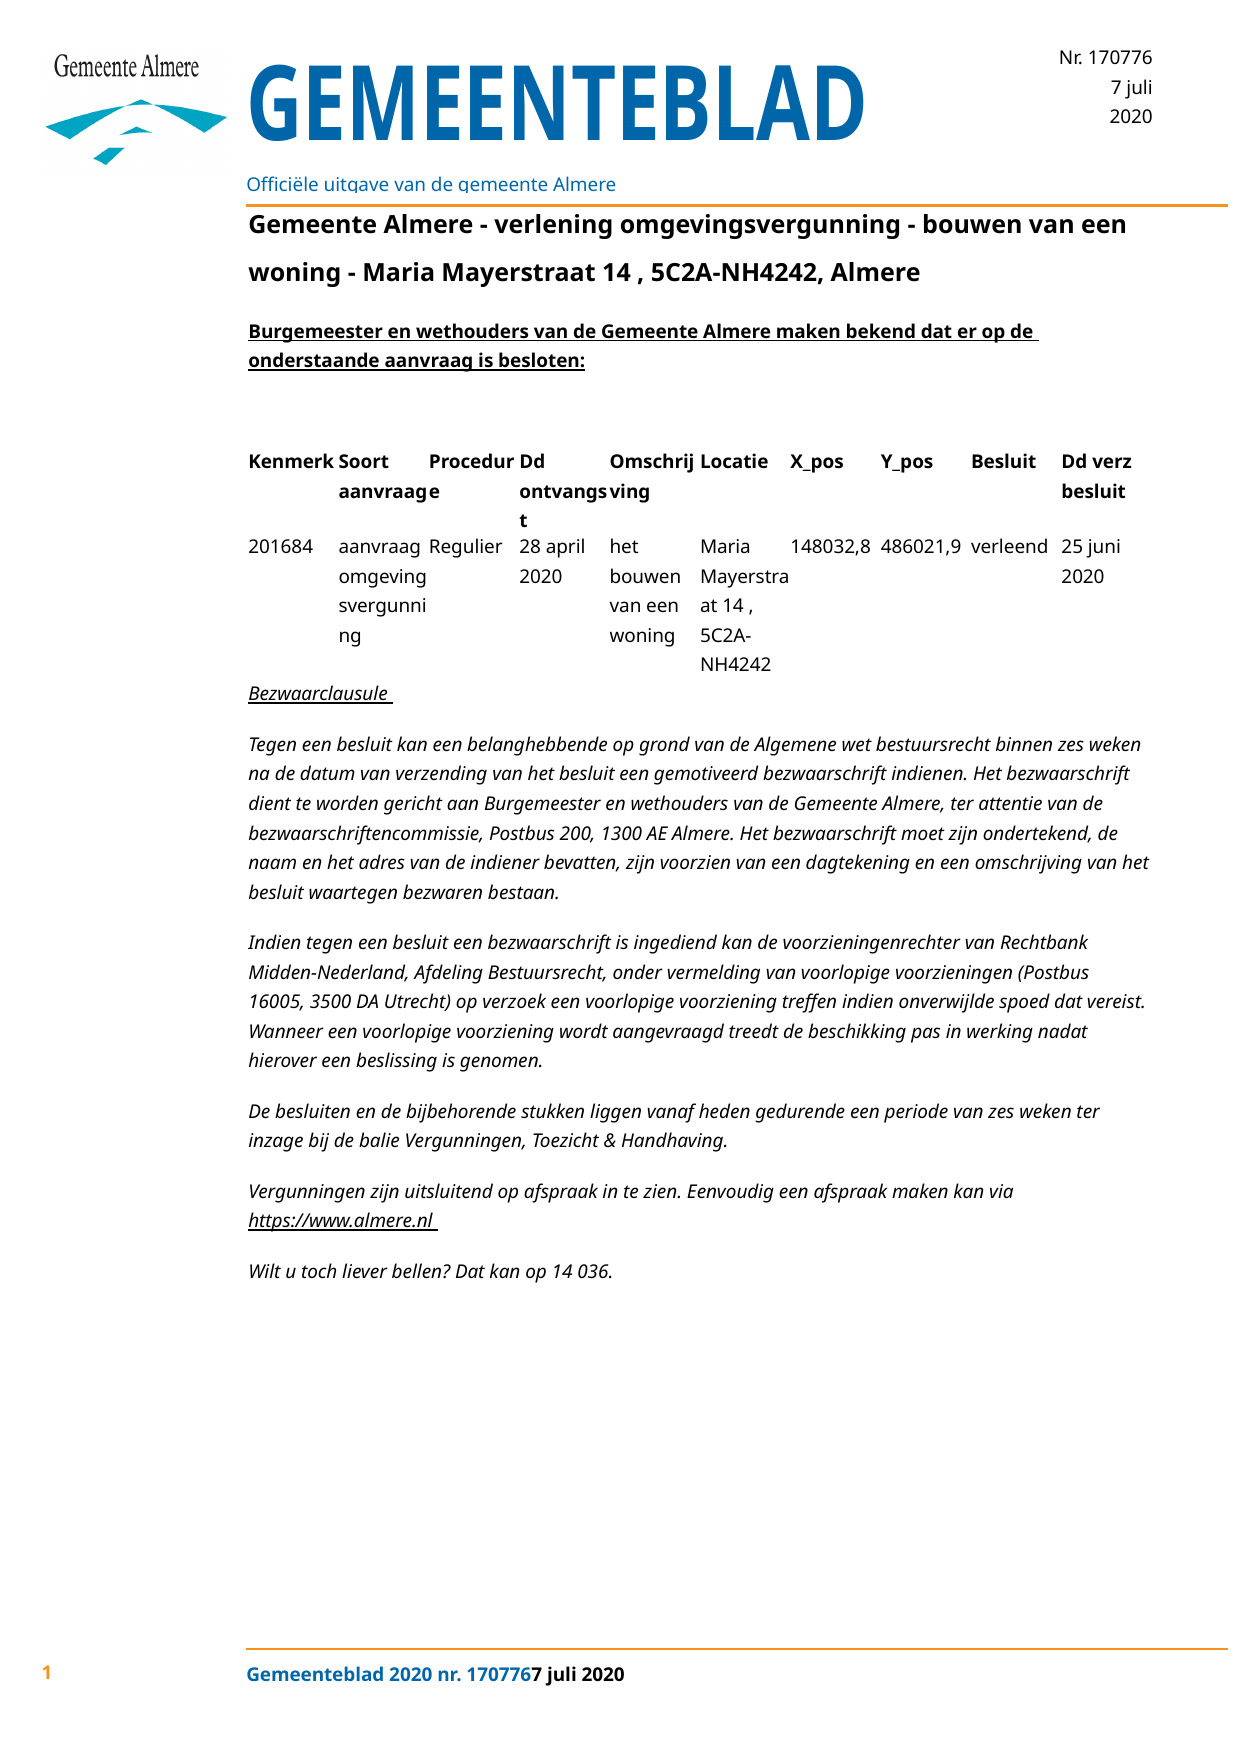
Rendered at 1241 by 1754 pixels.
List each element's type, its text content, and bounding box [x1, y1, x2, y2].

table_cell 201684 [248, 533, 338, 677]
table_cell Maria Mayerstraat 14 , 5C2A-NH4242 [700, 533, 790, 677]
text Bezwaarclausule [248, 681, 1152, 706]
text Vergunningen zijn uitsluitend op afspraak in te zien. Eenvoudig een afspraak maken kan via https://www.almere.nl [248, 1178, 1152, 1233]
table_header Besluit [971, 449, 1061, 533]
text Burgemeester en wethouders van de Gemeente Almere maken bekend dat er op de onderstaande aanvraag is besloten: [248, 318, 1152, 373]
picture [41, 47, 231, 172]
table_cell 28 april 2020 [519, 533, 609, 677]
table_cell Regulier [429, 533, 519, 677]
table_header Soort aanvraag [338, 449, 429, 533]
text Indien tegen een besluit een bezwaarschrift is ingediend kan de voorzieningenrechter van Rechtbank Midden-Nederland, Afdeling Bestuursrecht, onder vermelding van voorlopige voorzieningen (Postbus 16005, 3500 DA Utrecht) op verzoek een voorlopige voorziening treffen indien onverwijlde spoed dat vereist. Wanneer een voorlopige voorziening wordt aangevraagd treedt de beschikking pas in werking nadat hierover een beslissing is genomen. [248, 929, 1152, 1073]
table_header Procedure [429, 449, 519, 533]
text Tegen een besluit kan een belanghebbende op grond van de Algemene wet bestuursrecht binnen zes weken na de datum van verzending van het besluit een gemotiveerd bezwaarschrift indienen. Het bezwaarschrift dient te worden gericht aan Burgemeester en wethouders van de Gemeente Almere, ter attentie van de bezwaarschriftencommissie, Postbus 200, 1300 AE Almere. Het bezwaarschrift moet zijn ondertekend, de naam en het adres van de indiener bevatten, zijn voorzien van een dagtekening en een omschrijving van het besluit waartegen bezwaren bestaan. [248, 731, 1152, 905]
table_cell 486021,9 [881, 533, 971, 677]
table_header Kenmerk [248, 449, 338, 533]
table_header Dd verz besluit [1061, 449, 1152, 533]
table_header Locatie [700, 449, 790, 533]
table_cell aanvraag omgevingsvergunning [338, 533, 429, 677]
table_header Dd ontvangst [519, 449, 609, 533]
text Gemeente Almere - verlening omgevingsvergunning - bouwen van een woning - Maria Mayerstraat 14 , 5C2A-NH4242, Almere [248, 207, 1152, 288]
table_header Y_pos [881, 449, 971, 533]
table_header X_pos [790, 449, 881, 533]
text Wilt u toch liever bellen? Dat kan op 14 036. [248, 1258, 1152, 1284]
table_header Omschrijving [609, 449, 700, 533]
table_cell 25 juni 2020 [1061, 533, 1152, 677]
table_cell het bouwen van een woning [609, 533, 700, 677]
table_cell verleend [971, 533, 1061, 677]
table_cell 148032,8 [790, 533, 881, 677]
text De besluiten en de bijbehorende stukken liggen vanaf heden gedurende een periode van zes weken ter inzage bij de balie Vergunningen, Toezicht & Handhaving. [248, 1098, 1152, 1153]
